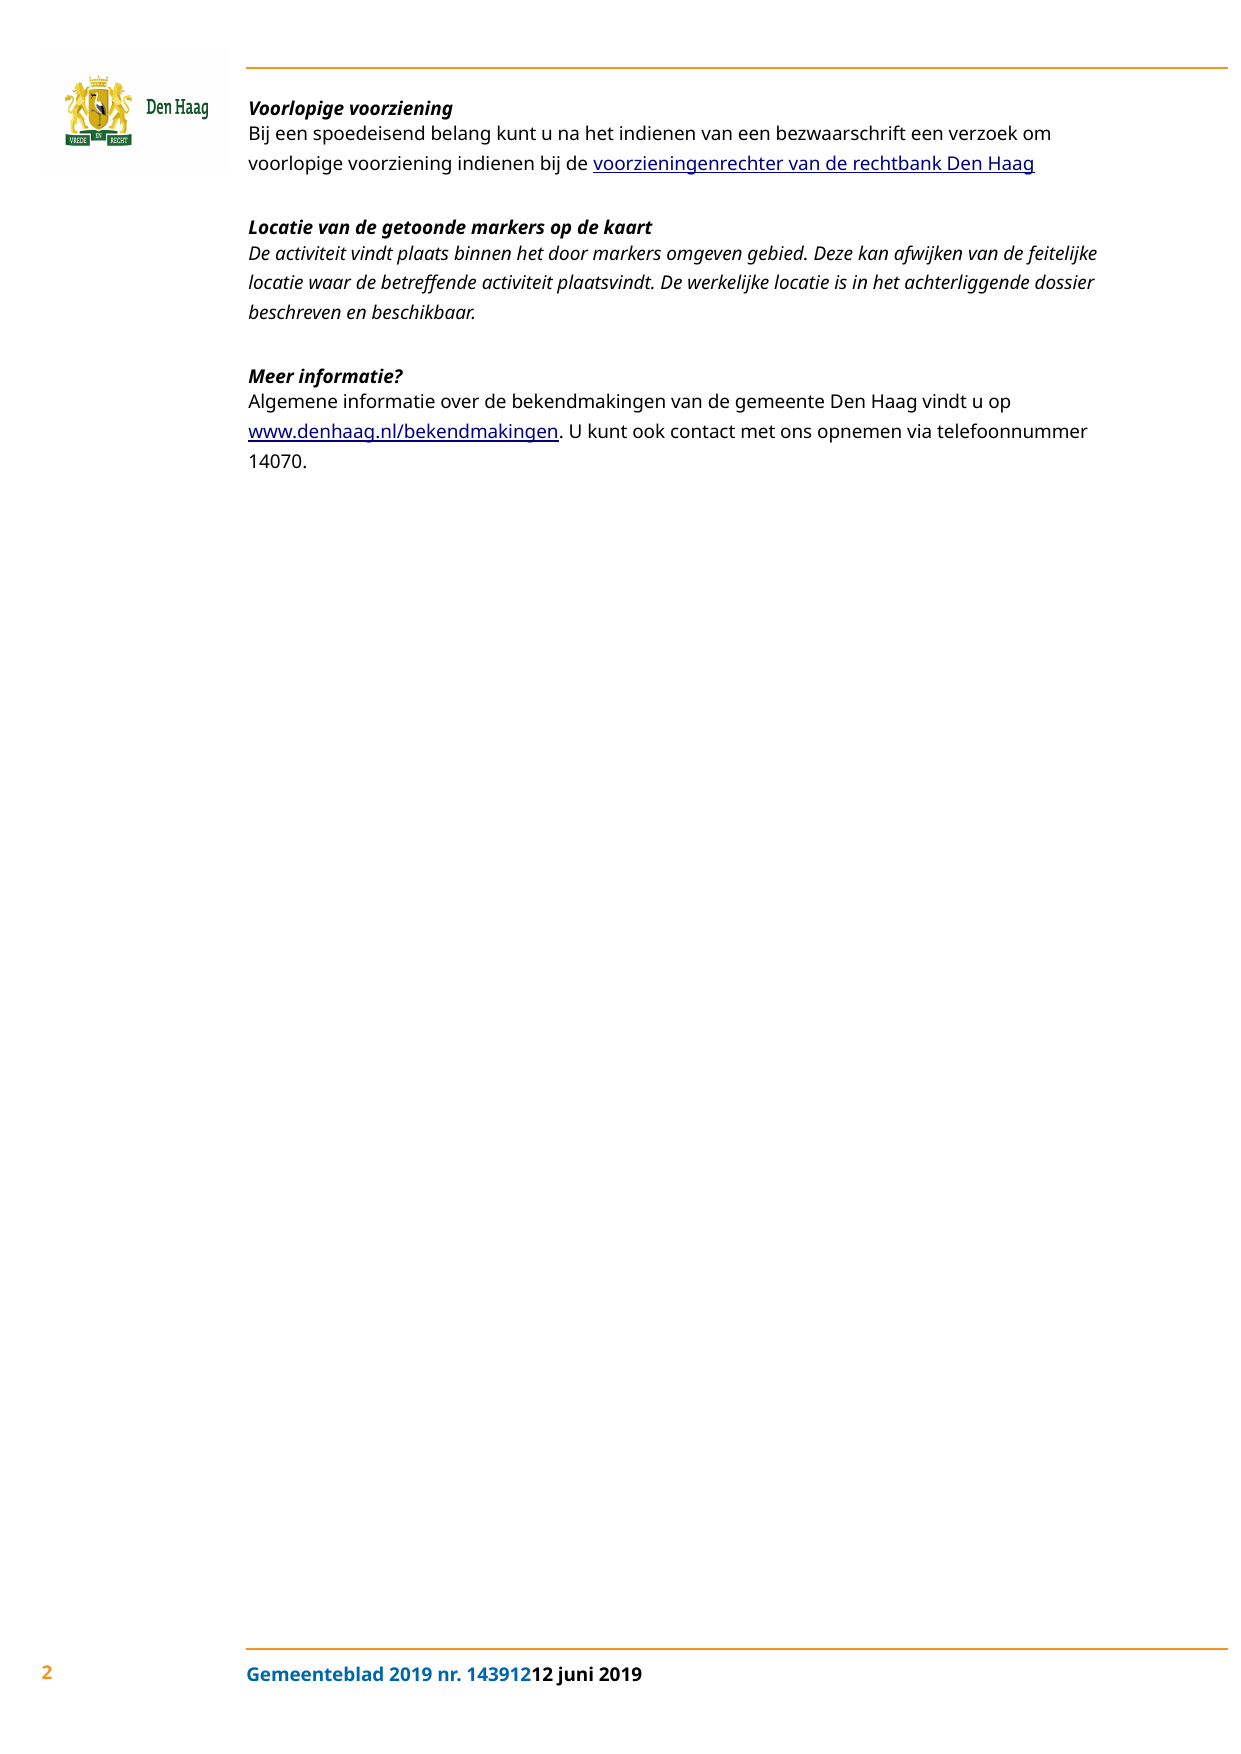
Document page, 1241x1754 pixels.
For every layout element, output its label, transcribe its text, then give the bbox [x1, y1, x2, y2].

picture [41, 47, 231, 172]
text Algemene informatie over de bekendmakingen van de gemeente Den Haag vindt u op www.denhaag.nl/bekendmakingen. U kunt ook contact met ons opnemen via telefoonnummer 14070. [248, 389, 1152, 473]
text Voorlopige voorziening [248, 95, 1152, 121]
text Locatie van de getoonde markers op de kaart [248, 214, 1152, 240]
text De activiteit vindt plaats binnen het door markers omgeven gebied. Deze kan afwijken van de feitelijke locatie waar de betreffende activiteit plaatsvindt. De werkelijke locatie is in het achterliggende dossier beschreven en beschikbaar. [248, 240, 1152, 325]
text Bij een spoedeisend belang kunt u na het indienen van een bezwaarschrift een verzoek om voorlopige voorziening indienen bij de voorzieningenrechter van de rechtbank Den Haag [248, 121, 1152, 176]
text Meer informatie? [248, 363, 1152, 389]
